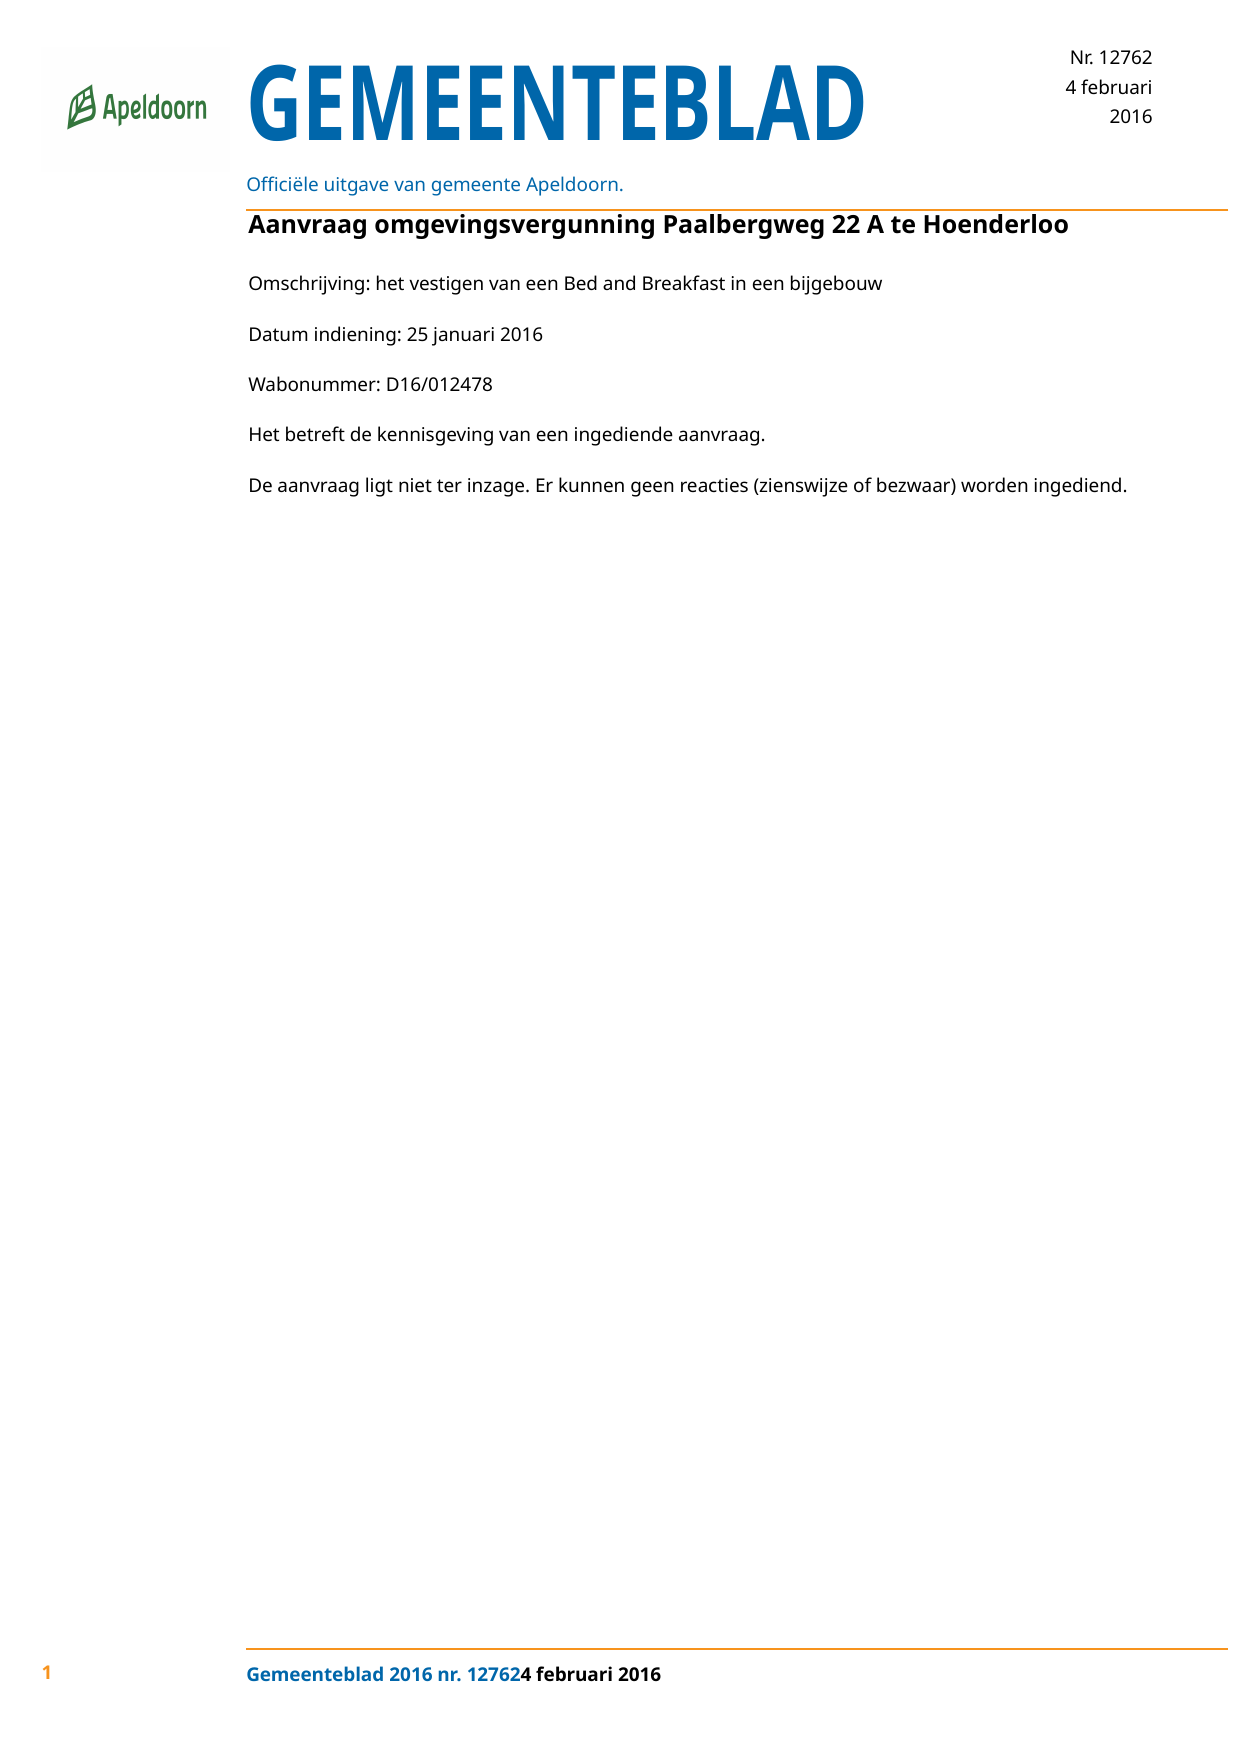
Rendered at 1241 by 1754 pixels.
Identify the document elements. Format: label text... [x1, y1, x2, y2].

text Datum indiening: 25 januari 2016 [248, 321, 1152, 346]
text Het betreft de kennisgeving van een ingediende aanvraag. [248, 422, 1152, 447]
text Wabonummer: D16/012478 [248, 371, 1152, 397]
text Aanvraag omgevingsvergunning Paalbergweg 22 A te Hoenderloo [248, 211, 1152, 241]
picture [41, 47, 231, 172]
text De aanvraag ligt niet ter inzage. Er kunnen geen reacties (zienswijze of bezwaar) worden ingediend. [248, 472, 1152, 498]
text Omschrijving: het vestigen van een Bed and Breakfast in een bijgebouw [248, 270, 1152, 296]
